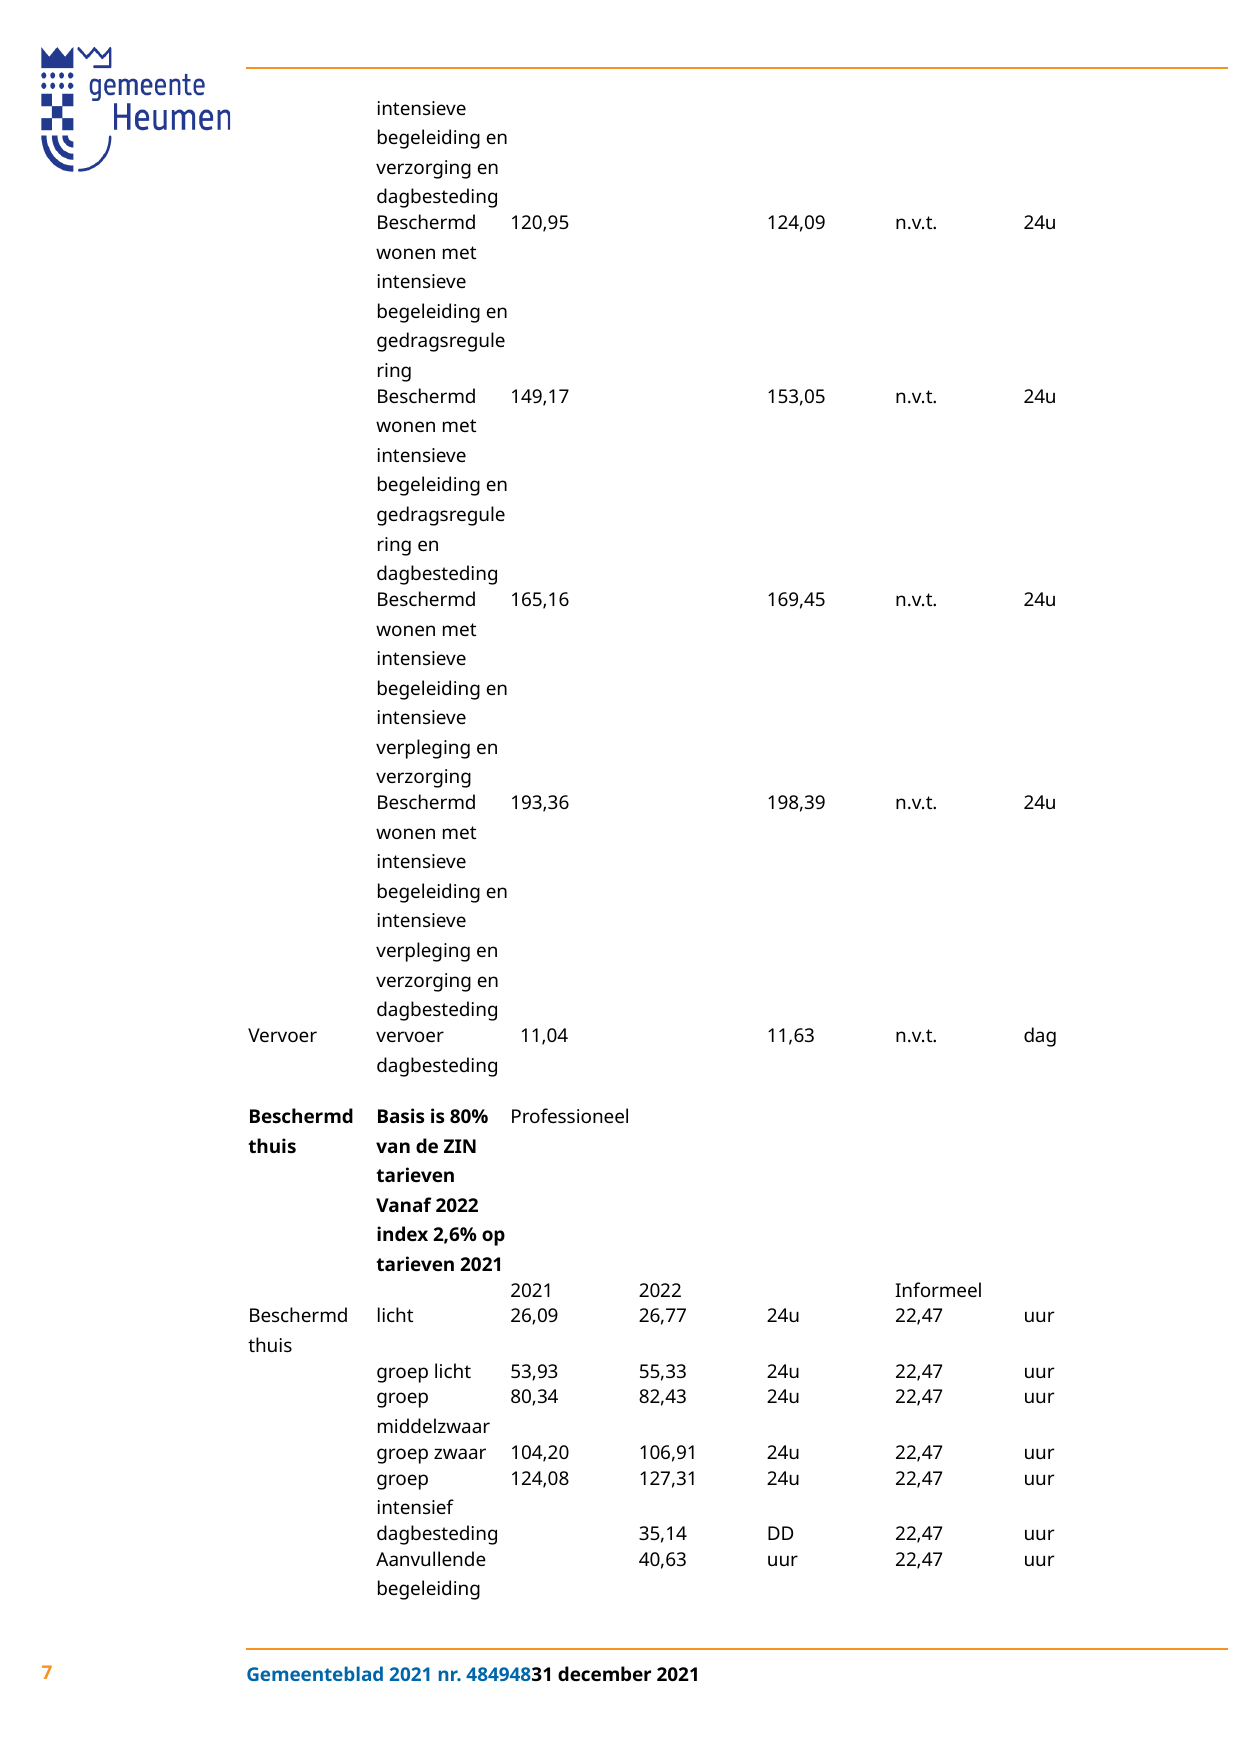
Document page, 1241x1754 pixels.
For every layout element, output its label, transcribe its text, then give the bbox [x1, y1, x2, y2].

table_cell Aanvullende begeleiding [376, 1546, 510, 1601]
table_cell 80,34 [510, 1384, 638, 1439]
table_cell 165,16 [510, 586, 638, 789]
table_cell [510, 1520, 638, 1546]
table_cell 24u [767, 1439, 895, 1465]
table_cell [639, 1103, 767, 1277]
table_cell 26,77 [639, 1303, 767, 1358]
table_cell n.v.t. [895, 1022, 1023, 1077]
table_cell 11,04 [510, 1022, 638, 1077]
table_cell [248, 383, 376, 586]
table_cell Beschermd wonen met intensieve begeleiding en intensieve verpleging en verzorging en dagbesteding [376, 789, 510, 1022]
table_cell 24u [1023, 789, 1152, 1022]
table_cell [510, 1078, 638, 1103]
table_cell uur [1023, 1384, 1152, 1439]
table_cell [895, 1103, 1023, 1277]
table_cell Beschermd wonen met intensieve begeleiding en intensieve verpleging en verzorging [376, 586, 510, 789]
table_cell n.v.t. [895, 586, 1023, 789]
table_cell [510, 1546, 638, 1601]
table_cell [248, 95, 376, 209]
table_cell Informeel [895, 1277, 1152, 1303]
table_cell [248, 1546, 376, 1601]
table_cell 22,47 [895, 1439, 1023, 1465]
table_cell groep intensief [376, 1465, 510, 1520]
table_cell [248, 1384, 376, 1439]
table_cell uur [1023, 1465, 1152, 1520]
table_cell dagbesteding [376, 1520, 510, 1546]
table_cell 120,95 [510, 209, 638, 383]
table_cell [639, 789, 767, 1022]
table_cell Beschermd wonen met intensieve begeleiding en gedragsregulering en dagbesteding [376, 383, 510, 586]
table_cell 22,47 [895, 1358, 1023, 1384]
table_cell uur [1023, 1520, 1152, 1546]
table_cell 40,63 [639, 1546, 767, 1601]
table_cell [895, 95, 1023, 209]
table_cell groep middelzwaar [376, 1384, 510, 1439]
table_cell 26,09 [510, 1303, 638, 1358]
table_cell Beschermd wonen met intensieve begeleiding en gedragsregulering [376, 209, 510, 383]
table_cell uur [1023, 1439, 1152, 1465]
table_cell [767, 95, 895, 209]
table_cell 55,33 [639, 1358, 767, 1384]
table_cell [248, 1439, 376, 1465]
table_cell [1023, 1103, 1152, 1277]
table_cell [510, 95, 638, 209]
table_cell [895, 1078, 1023, 1103]
table_cell [639, 209, 767, 383]
table_cell DD [767, 1520, 895, 1546]
table_cell 106,91 [639, 1439, 767, 1465]
table_cell [639, 1078, 767, 1103]
table_cell 82,43 [639, 1384, 767, 1439]
table_cell [248, 1465, 376, 1520]
table_cell 124,09 [767, 209, 895, 383]
table_cell [376, 1078, 510, 1103]
table_cell [639, 1022, 767, 1077]
table_cell [639, 586, 767, 789]
table_cell dag [1023, 1022, 1152, 1077]
table_cell uur [767, 1546, 895, 1601]
table_cell 24u [767, 1303, 895, 1358]
table_cell [639, 383, 767, 586]
table_cell n.v.t. [895, 789, 1023, 1022]
picture [41, 47, 231, 172]
table_cell 11,63 [767, 1022, 895, 1077]
table_cell [248, 1078, 376, 1103]
table_cell 2022 [639, 1277, 895, 1303]
table_cell uur [1023, 1358, 1152, 1384]
table_cell Vervoer [248, 1022, 376, 1077]
table_cell intensieve begeleiding en verzorging en dagbesteding [376, 95, 510, 209]
table_cell 169,45 [767, 586, 895, 789]
table_cell 198,39 [767, 789, 895, 1022]
table_cell Beschermd thuis [248, 1303, 376, 1358]
table_cell [248, 789, 376, 1022]
table_cell [639, 95, 767, 209]
table_cell 22,47 [895, 1465, 1023, 1520]
table_cell [248, 1358, 376, 1384]
table_cell 153,05 [767, 383, 895, 586]
table_cell 104,20 [510, 1439, 638, 1465]
table_cell vervoer dagbesteding [376, 1022, 510, 1077]
table_cell 124,08 [510, 1465, 638, 1520]
table_cell [248, 1277, 376, 1303]
table_cell 22,47 [895, 1303, 1023, 1358]
table_cell [1023, 95, 1152, 209]
table_cell 35,14 [639, 1520, 767, 1546]
table_cell 127,31 [639, 1465, 767, 1520]
table_cell n.v.t. [895, 209, 1023, 383]
table_cell 193,36 [510, 789, 638, 1022]
table_cell 22,47 [895, 1546, 1023, 1601]
table_cell 149,17 [510, 383, 638, 586]
table_cell 22,47 [895, 1384, 1023, 1439]
table_cell [1023, 1078, 1152, 1103]
table_cell 24u [767, 1384, 895, 1439]
table_cell uur [1023, 1546, 1152, 1601]
table_cell 53,93 [510, 1358, 638, 1384]
table_cell 24u [767, 1465, 895, 1520]
table_cell [376, 1277, 510, 1303]
table_cell uur [1023, 1303, 1152, 1358]
table_cell Professioneel [510, 1103, 638, 1277]
table_cell n.v.t. [895, 383, 1023, 586]
table_cell 24u [1023, 586, 1152, 789]
table_cell groep zwaar [376, 1439, 510, 1465]
table_cell 24u [1023, 383, 1152, 586]
table_cell licht [376, 1303, 510, 1358]
table_cell [248, 209, 376, 383]
table_cell [767, 1078, 895, 1103]
table_cell 24u [767, 1358, 895, 1384]
table_cell 2021 [510, 1277, 638, 1303]
table_cell [767, 1103, 895, 1277]
table_cell [248, 1520, 376, 1546]
table_cell 22,47 [895, 1520, 1023, 1546]
table_cell [248, 586, 376, 789]
table_cell 24u [1023, 209, 1152, 383]
table_cell groep licht [376, 1358, 510, 1384]
table_cell Basis is 80% van de ZIN tarieven Vanaf 2022 index 2,6% op tarieven 2021 [376, 1103, 510, 1277]
table_cell Beschermd thuis [248, 1103, 376, 1277]
